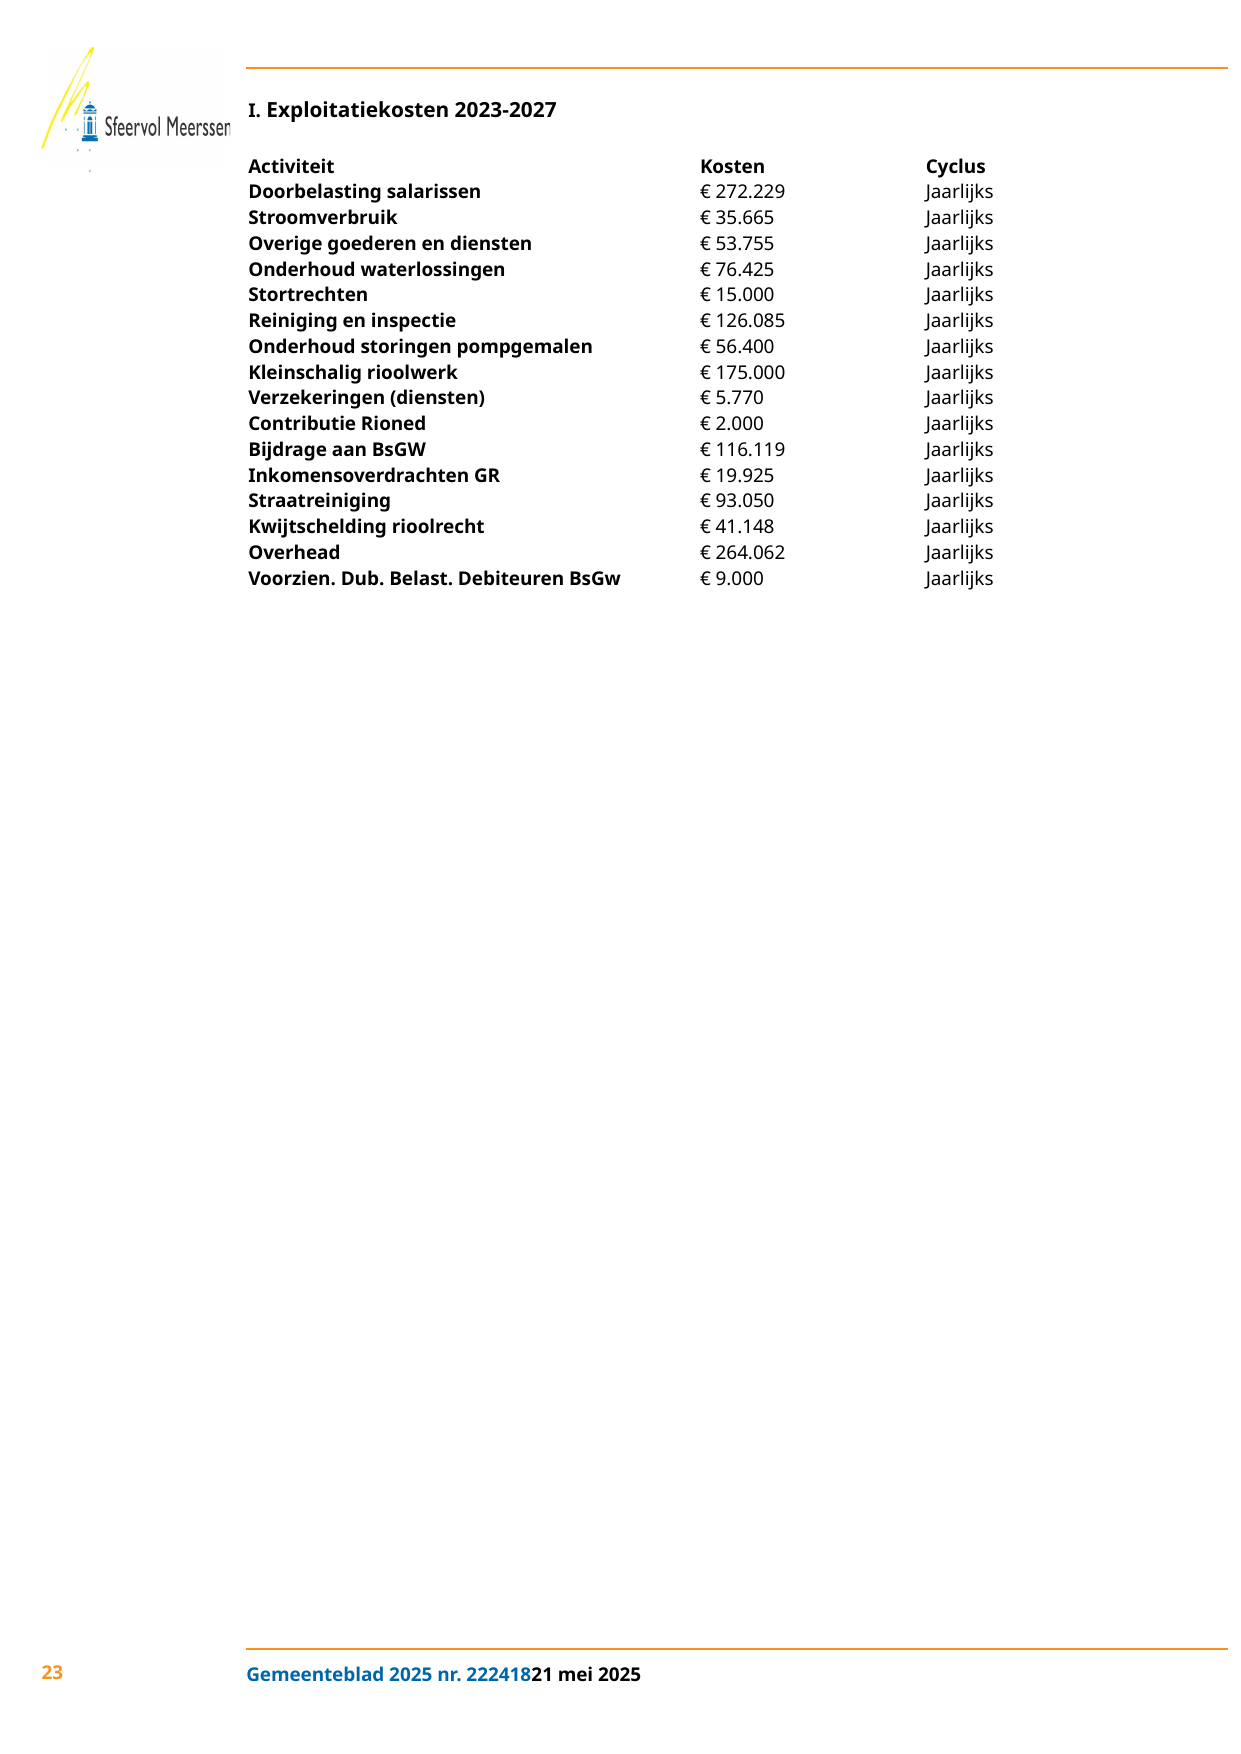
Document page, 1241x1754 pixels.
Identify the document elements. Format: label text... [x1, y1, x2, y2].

table_cell € 19.925 [700, 462, 926, 487]
table_cell Bijdrage aan BsGW [248, 436, 700, 462]
table_header Activiteit [248, 153, 700, 179]
table_cell € 93.050 [700, 488, 926, 513]
table_cell Jaarlijks [926, 179, 1152, 204]
table_cell Jaarlijks [926, 359, 1152, 384]
table_cell Kleinschalig rioolwerk [248, 359, 700, 384]
table_cell Overhead [248, 539, 700, 565]
table_cell € 175.000 [700, 359, 926, 384]
table_cell Jaarlijks [926, 565, 1152, 590]
table_cell Jaarlijks [926, 230, 1152, 256]
table_cell Jaarlijks [926, 205, 1152, 230]
table_cell € 2.000 [700, 410, 926, 436]
table_cell Voorzien. Dub. Belast. Debiteuren BsGw [248, 565, 700, 590]
table_cell Jaarlijks [926, 256, 1152, 282]
table_cell € 5.770 [700, 385, 926, 410]
table_cell € 126.085 [700, 308, 926, 333]
table_cell € 41.148 [700, 513, 926, 539]
table_cell Inkomensoverdrachten GR [248, 462, 700, 487]
table_cell Contributie Rioned [248, 410, 700, 436]
table_cell Jaarlijks [926, 462, 1152, 487]
table_cell Jaarlijks [926, 385, 1152, 410]
table_cell Onderhoud waterlossingen [248, 256, 700, 282]
table_cell Stortrechten [248, 282, 700, 307]
table_cell € 116.119 [700, 436, 926, 462]
table_cell Jaarlijks [926, 308, 1152, 333]
table_cell Jaarlijks [926, 333, 1152, 359]
table_cell € 9.000 [700, 565, 926, 590]
text I. Exploitatiekosten 2023-2027 [248, 95, 1152, 123]
picture [41, 47, 231, 172]
table_cell Jaarlijks [926, 488, 1152, 513]
table_cell Onderhoud storingen pompgemalen [248, 333, 700, 359]
table_cell Stroomverbruik [248, 205, 700, 230]
table_cell Doorbelasting salarissen [248, 179, 700, 204]
table_cell Straatreiniging [248, 488, 700, 513]
table_cell Verzekeringen (diensten) [248, 385, 700, 410]
table_cell € 35.665 [700, 205, 926, 230]
table_cell Jaarlijks [926, 539, 1152, 565]
table_header Cyclus [926, 153, 1152, 179]
table_cell Jaarlijks [926, 282, 1152, 307]
table_cell Kwijtschelding rioolrecht [248, 513, 700, 539]
table_cell € 264.062 [700, 539, 926, 565]
table_cell € 56.400 [700, 333, 926, 359]
table_cell € 53.755 [700, 230, 926, 256]
table_cell Reiniging en inspectie [248, 308, 700, 333]
table_cell Jaarlijks [926, 513, 1152, 539]
table_cell € 272.229 [700, 179, 926, 204]
table_header Kosten [700, 153, 926, 179]
table_cell € 76.425 [700, 256, 926, 282]
table_cell Jaarlijks [926, 410, 1152, 436]
table_cell Overige goederen en diensten [248, 230, 700, 256]
table_cell € 15.000 [700, 282, 926, 307]
table_cell Jaarlijks [926, 436, 1152, 462]
